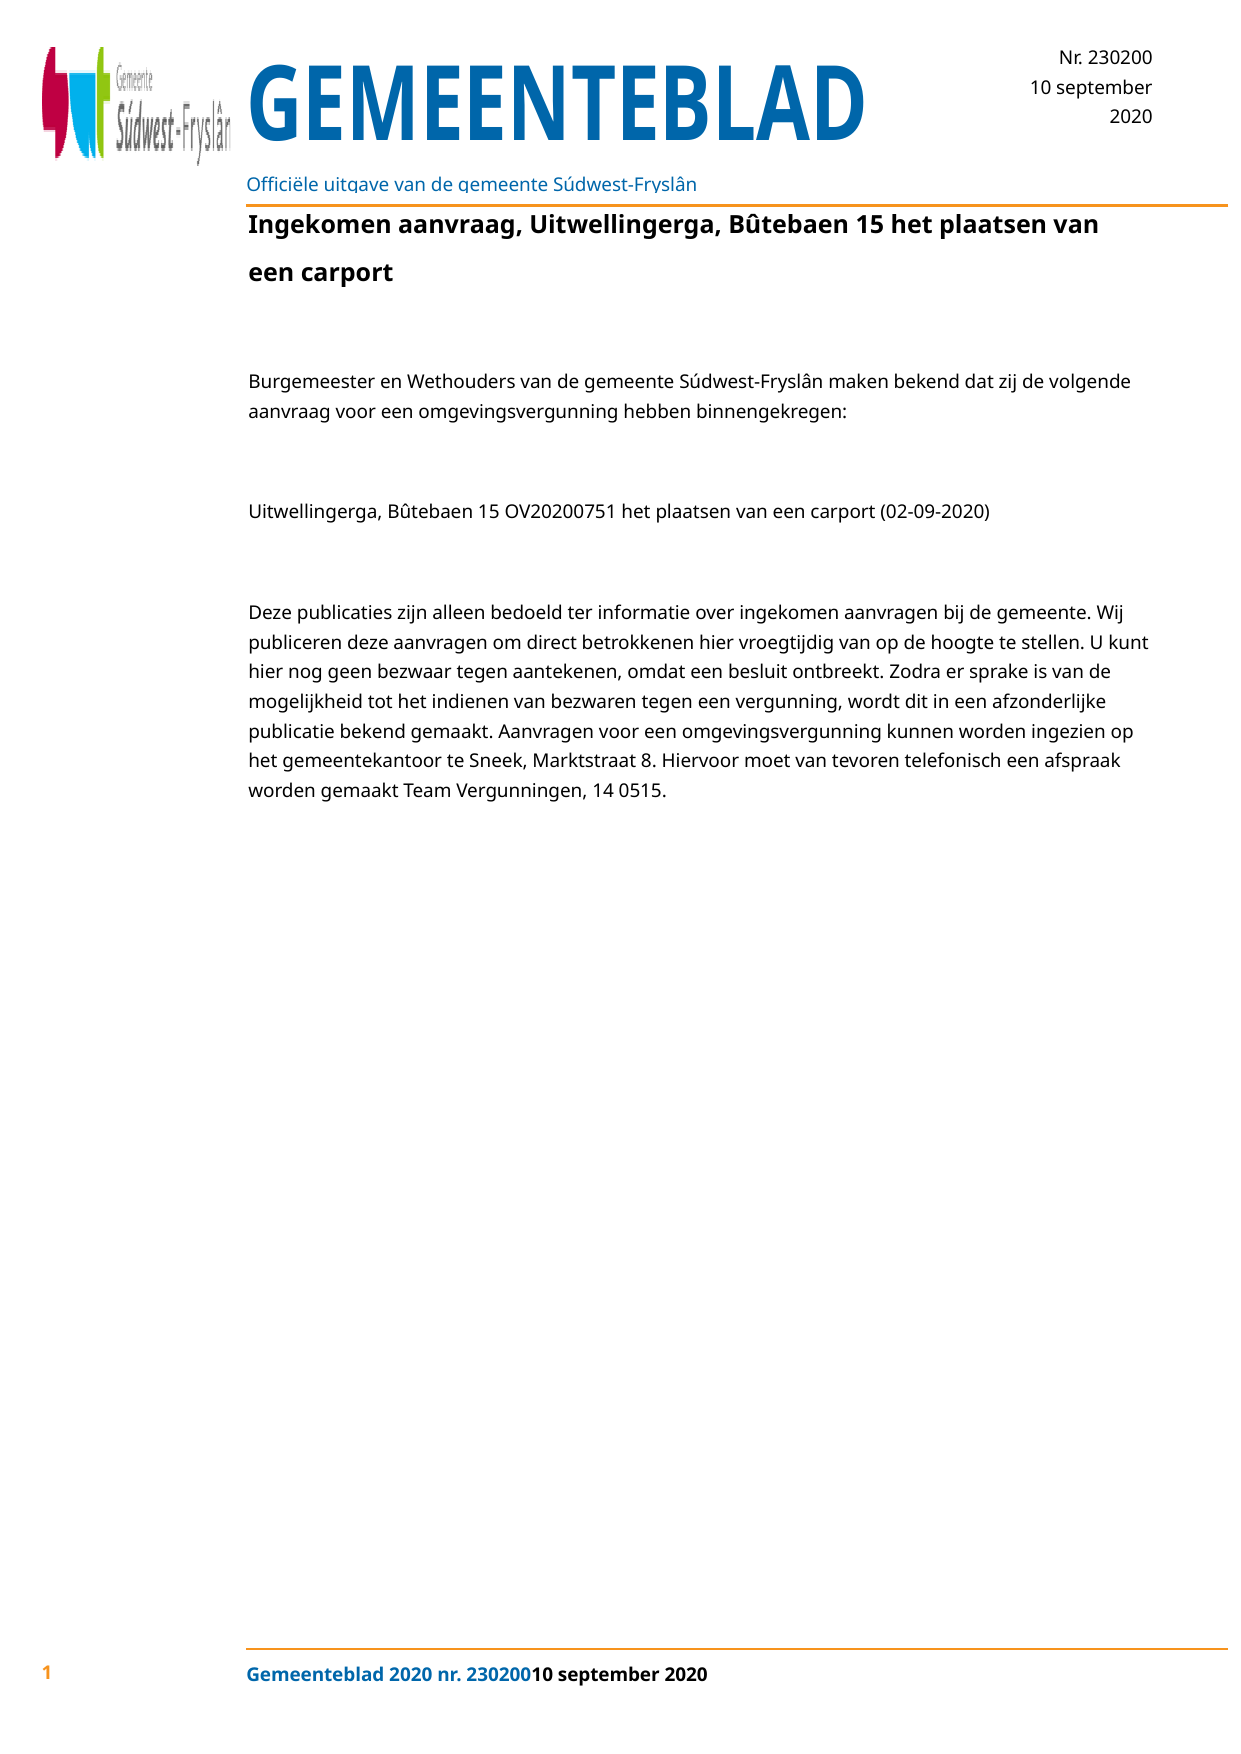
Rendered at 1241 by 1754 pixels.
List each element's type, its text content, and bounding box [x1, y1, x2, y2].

picture [41, 47, 231, 172]
text Burgemeester en Wethouders van de gemeente Súdwest-Fryslân maken bekend dat zij de volgende aanvraag voor een omgevingsvergunning hebben binnengekregen: [248, 368, 1152, 424]
text Ingekomen aanvraag, Uitwellingerga, Bûtebaen 15 het plaatsen van een carport [248, 207, 1152, 288]
text Uitwellingerga, Bûtebaen 15 OV20200751 het plaatsen van een carport (02-09-2020) [248, 499, 1152, 524]
text Deze publicaties zijn alleen bedoeld ter informatie over ingekomen aanvragen bij de gemeente. Wij publiceren deze aanvragen om direct betrokkenen hier vroegtijdig van op de hoogte te stellen. U kunt hier nog geen bezwaar tegen aantekenen, omdat een besluit ontbreekt. Zodra er sprake is van de mogelijkheid tot het indienen van bezwaren tegen een vergunning, wordt dit in een afzonderlijke publicatie bekend gemaakt. Aanvragen voor een omgevingsvergunning kunnen worden ingezien op het gemeentekantoor te Sneek, Marktstraat 8. Hiervoor moet van tevoren telefonisch een afspraak worden gemaakt Team Vergunningen, 14 0515. [248, 599, 1152, 803]
